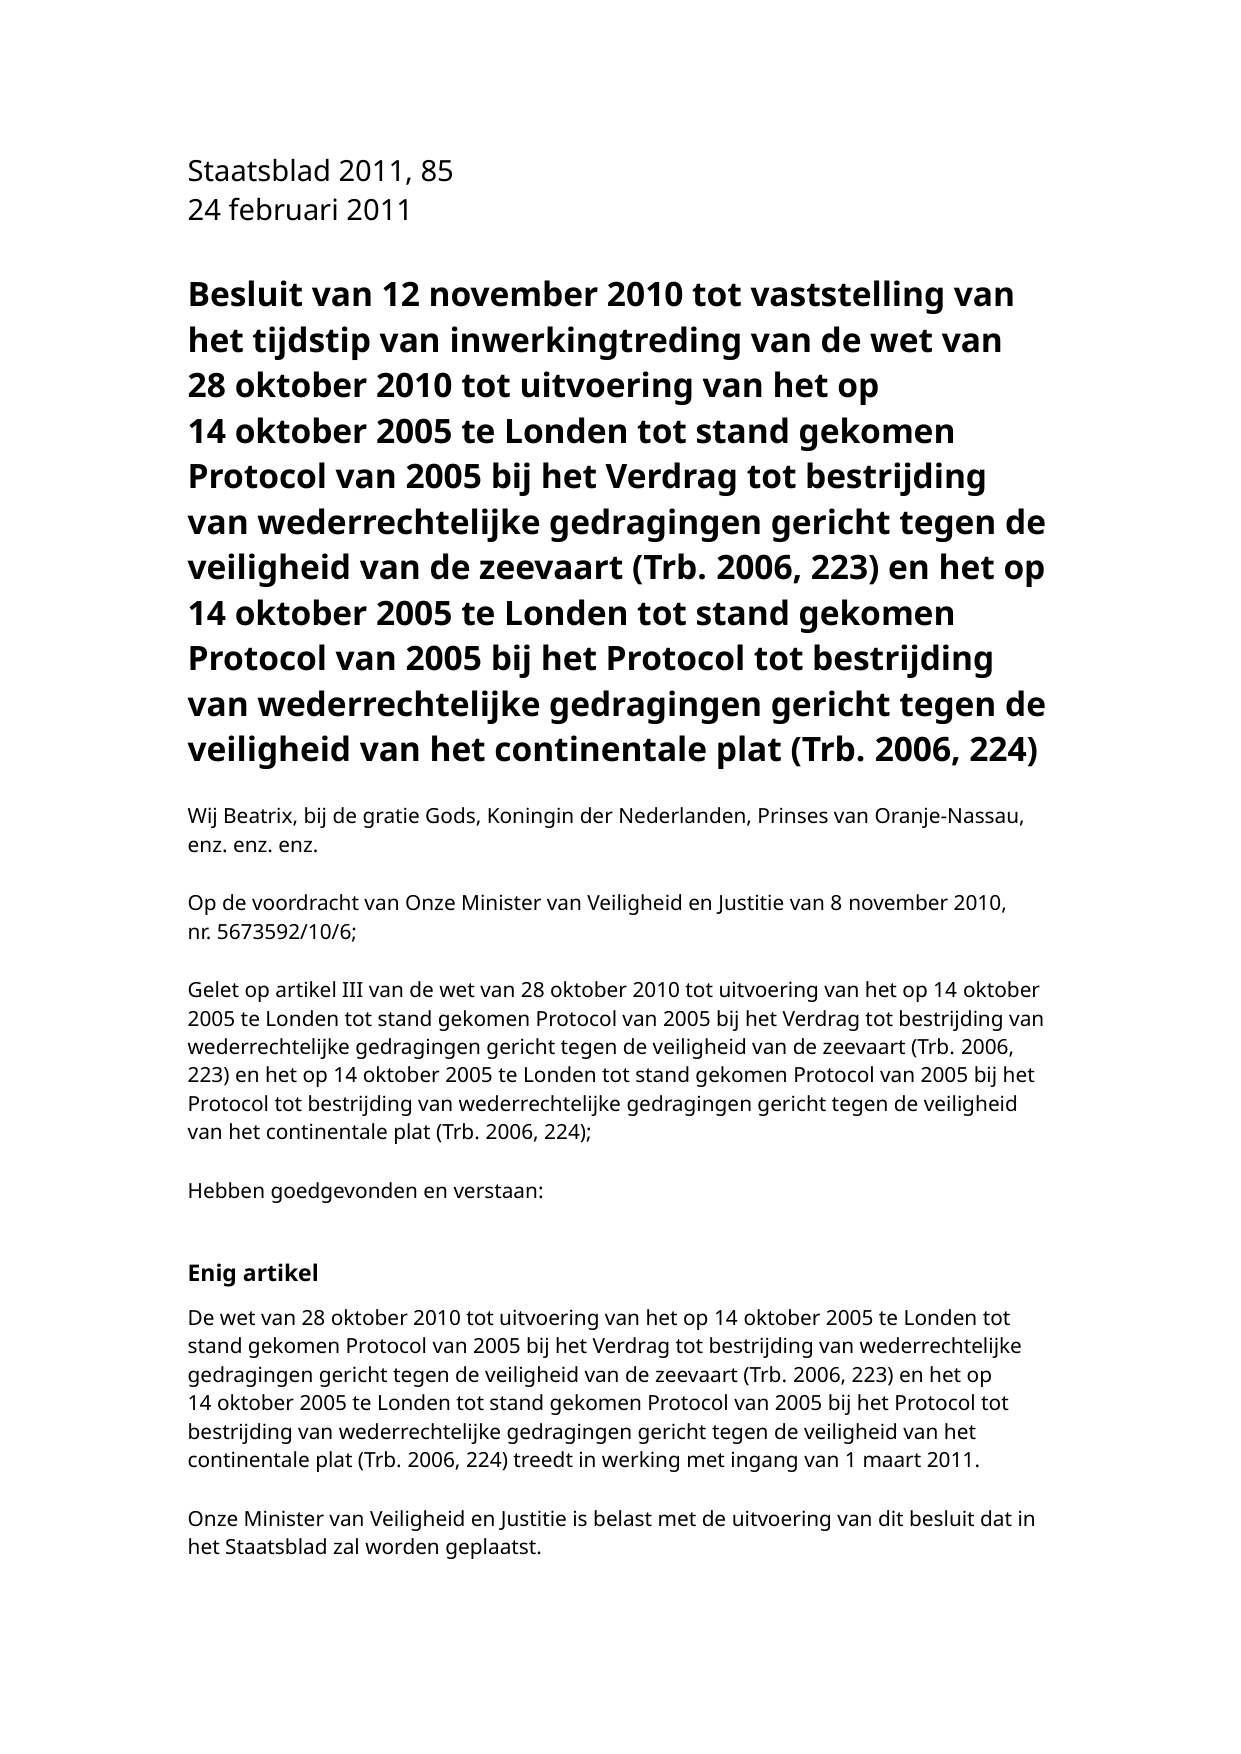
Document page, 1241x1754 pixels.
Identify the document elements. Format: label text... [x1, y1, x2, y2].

text De wet van 28 oktober 2010 tot uitvoering van het op 14 oktober 2005 te Londen tot stand gekomen Protocol van 2005 bij het Verdrag tot bestrijding van wederrechtelijke gedragingen gericht tegen de veiligheid van de zeevaart (Trb. 2006, 223) en het op 14 oktober 2005 te Londen tot stand gekomen Protocol van 2005 bij het Protocol tot bestrijding van wederrechtelijke gedragingen gericht tegen de veiligheid van het continentale plat (Trb. 2006, 224) treedt in werking met ingang van 1 maart 2011. [187, 1303, 1053, 1474]
text 24 februari 2011 [187, 190, 1053, 229]
text Gelet op artikel III van de wet van 28 oktober 2010 tot uitvoering van het op 14 oktober 2005 te Londen tot stand gekomen Protocol van 2005 bij het Verdrag tot bestrijding van wederrechtelijke gedragingen gericht tegen de veiligheid van de zeevaart (Trb. 2006, 223) en het op 14 oktober 2005 te Londen tot stand gekomen Protocol van 2005 bij het Protocol tot bestrijding van wederrechtelijke gedragingen gericht tegen de veiligheid van het continentale plat (Trb. 2006, 224); [187, 975, 1053, 1146]
text Op de voordracht van Onze Minister van Veiligheid en Justitie van 8 november 2010, nr. 5673592/10/6; [187, 888, 1053, 945]
text Onze Minister van Veiligheid en Justitie is belast met de uitvoering van dit besluit dat in het Staatsblad zal worden geplaatst. [187, 1504, 1053, 1561]
subtitle Besluit van 12 november 2010 tot vaststelling van het tijdstip van inwerkingtreding van de wet van 28 oktober 2010 tot uitvoering van het op 14 oktober 2005 te Londen tot stand gekomen Protocol van 2005 bij het Verdrag tot bestrijding van wederrechtelijke gedragingen gericht tegen de veiligheid van de zeevaart (Trb. 2006, 223) en het op 14 oktober 2005 te Londen tot stand gekomen Protocol van 2005 bij het Protocol tot bestrijding van wederrechtelijke gedragingen gericht tegen de veiligheid van het continentale plat (Trb. 2006, 224) [187, 271, 1053, 772]
subtitle Enig artikel [187, 1257, 1053, 1288]
text Hebben goedgevonden en verstaan: [187, 1176, 1053, 1204]
text Staatsblad 2011, 85 [187, 150, 1053, 190]
text Wij Beatrix, bij de gratie Gods, Koningin der Nederlanden, Prinses van Oranje-Nassau, enz. enz. enz. [187, 802, 1053, 858]
